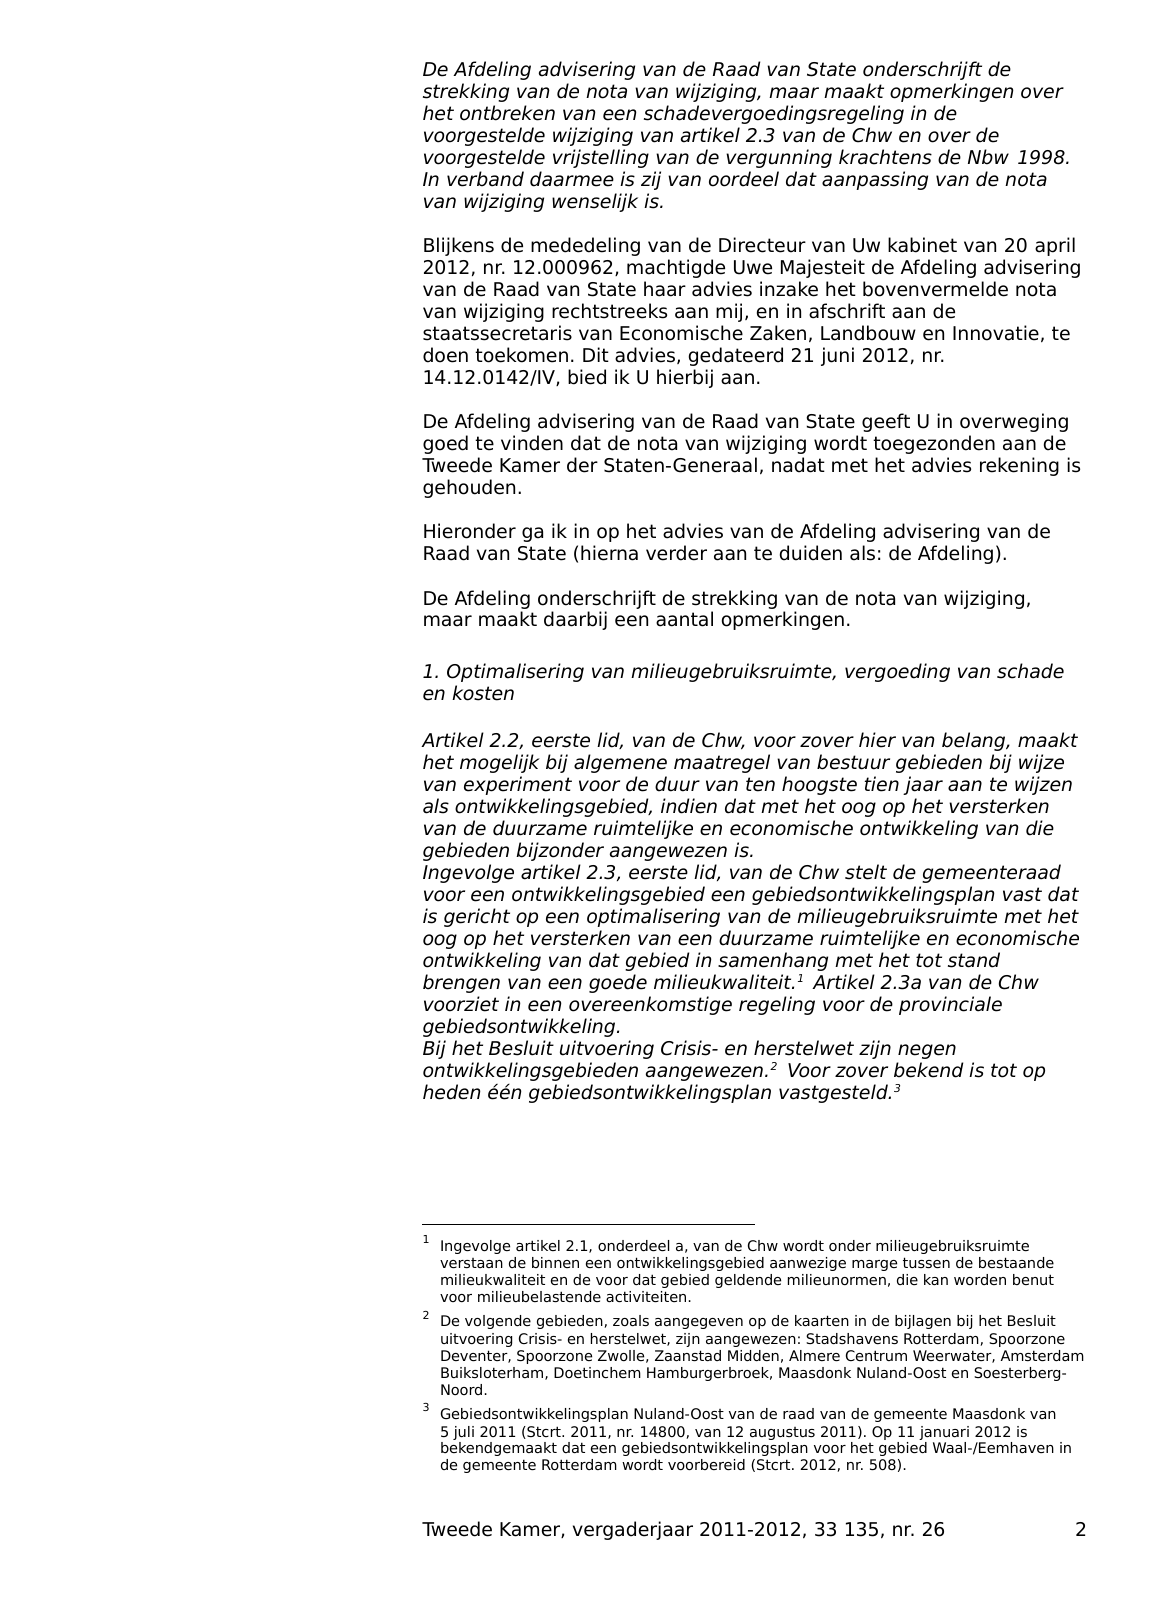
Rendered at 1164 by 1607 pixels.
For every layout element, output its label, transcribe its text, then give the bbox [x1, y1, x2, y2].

text Hieronder ga ik in op het advies van de Afdeling advisering van de Raad van State (hierna verder aan te duiden als: de Afdeling). [422, 521, 1087, 565]
text De Afdeling advisering van de Raad van State geeft U in overweging goed te vinden dat de nota van wijziging wordt toegezonden aan de Tweede Kamer der Staten-Generaal, nadat met het advies rekening is gehouden. [422, 411, 1087, 499]
text Ingevolge artikel 2.3, eerste lid, van de Chw stelt de gemeenteraad voor een ontwikkelingsgebied een gebiedsontwikkelingsplan vast dat is gericht op een optimalisering van de milieugebruiksruimte met het oog op het versterken van een duurzame ruimtelijke en economische ontwikkeling van dat gebied in samenhang met het tot stand brengen van een goede milieukwaliteit. Artikel 2.3a van de Chw voorziet in een overeenkomstige regeling voor de provinciale gebiedsontwikkeling. [422, 862, 1087, 1038]
text Blijkens de mededeling van de Directeur van Uw kabinet van 20 april 2012, nr. 12.000962, machtigde Uwe Majesteit de Afdeling advisering van de Raad van State haar advies inzake het bovenvermelde nota van wijziging rechtstreeks aan mij, en in afschrift aan de staatssecretaris van Economische Zaken, Landbouw en Innovatie, te doen toekomen. Dit advies, gedateerd 21 juni 2012, nr. 14.12.0142/IV, bied ik U hierbij aan. [422, 235, 1087, 389]
subtitle 1. Optimalisering van milieugebruiksruimte, vergoeding van schade en kosten [422, 661, 1087, 705]
text Artikel 2.2, eerste lid, van de Chw, voor zover hier van belang, maakt het mogelijk bij algemene maatregel van bestuur gebieden bij wijze van experiment voor de duur van ten hoogste tien jaar aan te wijzen als ontwikkelingsgebied, indien dat met het oog op het versterken van de duurzame ruimtelijke en economische ontwikkeling van die gebieden bijzonder aangewezen is. [422, 730, 1087, 862]
text De Afdeling onderschrijft de strekking van de nota van wijziging, maar maakt daarbij een aantal opmerkingen. [422, 587, 1087, 631]
text Ingevolge artikel 2.1, onderdeel a, van de Chw wordt onder milieugebruiksruimte verstaan de binnen een ontwikkelingsgebied aanwezige marge tussen de bestaande milieukwaliteit en de voor dat gebied geldende milieunormen, die kan worden benut voor milieubelastende activiteiten. [422, 1233, 1087, 1306]
text De Afdeling advisering van de Raad van State onderschrijft de strekking van de nota van wijziging, maar maakt opmerkingen over het ontbreken van een schadevergoedingsregeling in de voorgestelde wijziging van artikel 2.3 van de Chw en over de voorgestelde vrijstelling van de vergunning krachtens de Nbw 1998. In verband daarmee is zij van oordeel dat aanpassing van de nota van wijziging wenselijk is. [422, 59, 1087, 213]
text Gebiedsontwikkelingsplan Nuland-Oost van de raad van de gemeente Maasdonk van 5 juli 2011 (Stcrt. 2011, nr. 14800, van 12 augustus 2011). Op 11 januari 2012 is bekendgemaakt dat een gebiedsontwikkelingsplan voor het gebied Waal-/Eemhaven in de gemeente Rotterdam wordt voorbereid (Stcrt. 2012, nr. 508). [422, 1402, 1087, 1474]
text Bij het Besluit uitvoering Crisis- en herstelwet zijn negen ontwikkelingsgebieden aangewezen. Voor zover bekend is tot op heden één gebiedsontwikkelingsplan vastgesteld. [422, 1038, 1087, 1104]
text De volgende gebieden, zoals aangegeven op de kaarten in de bijlagen bij het Besluit uitvoering Crisis- en herstelwet, zijn aangewezen: Stadshavens Rotterdam, Spoorzone Deventer, Spoorzone Zwolle, Zaanstad Midden, Almere Centrum Weerwater, Amsterdam Buiksloterham, Doetinchem Hamburgerbroek, Maasdonk Nuland-Oost en Soesterberg-Noord. [422, 1309, 1087, 1399]
